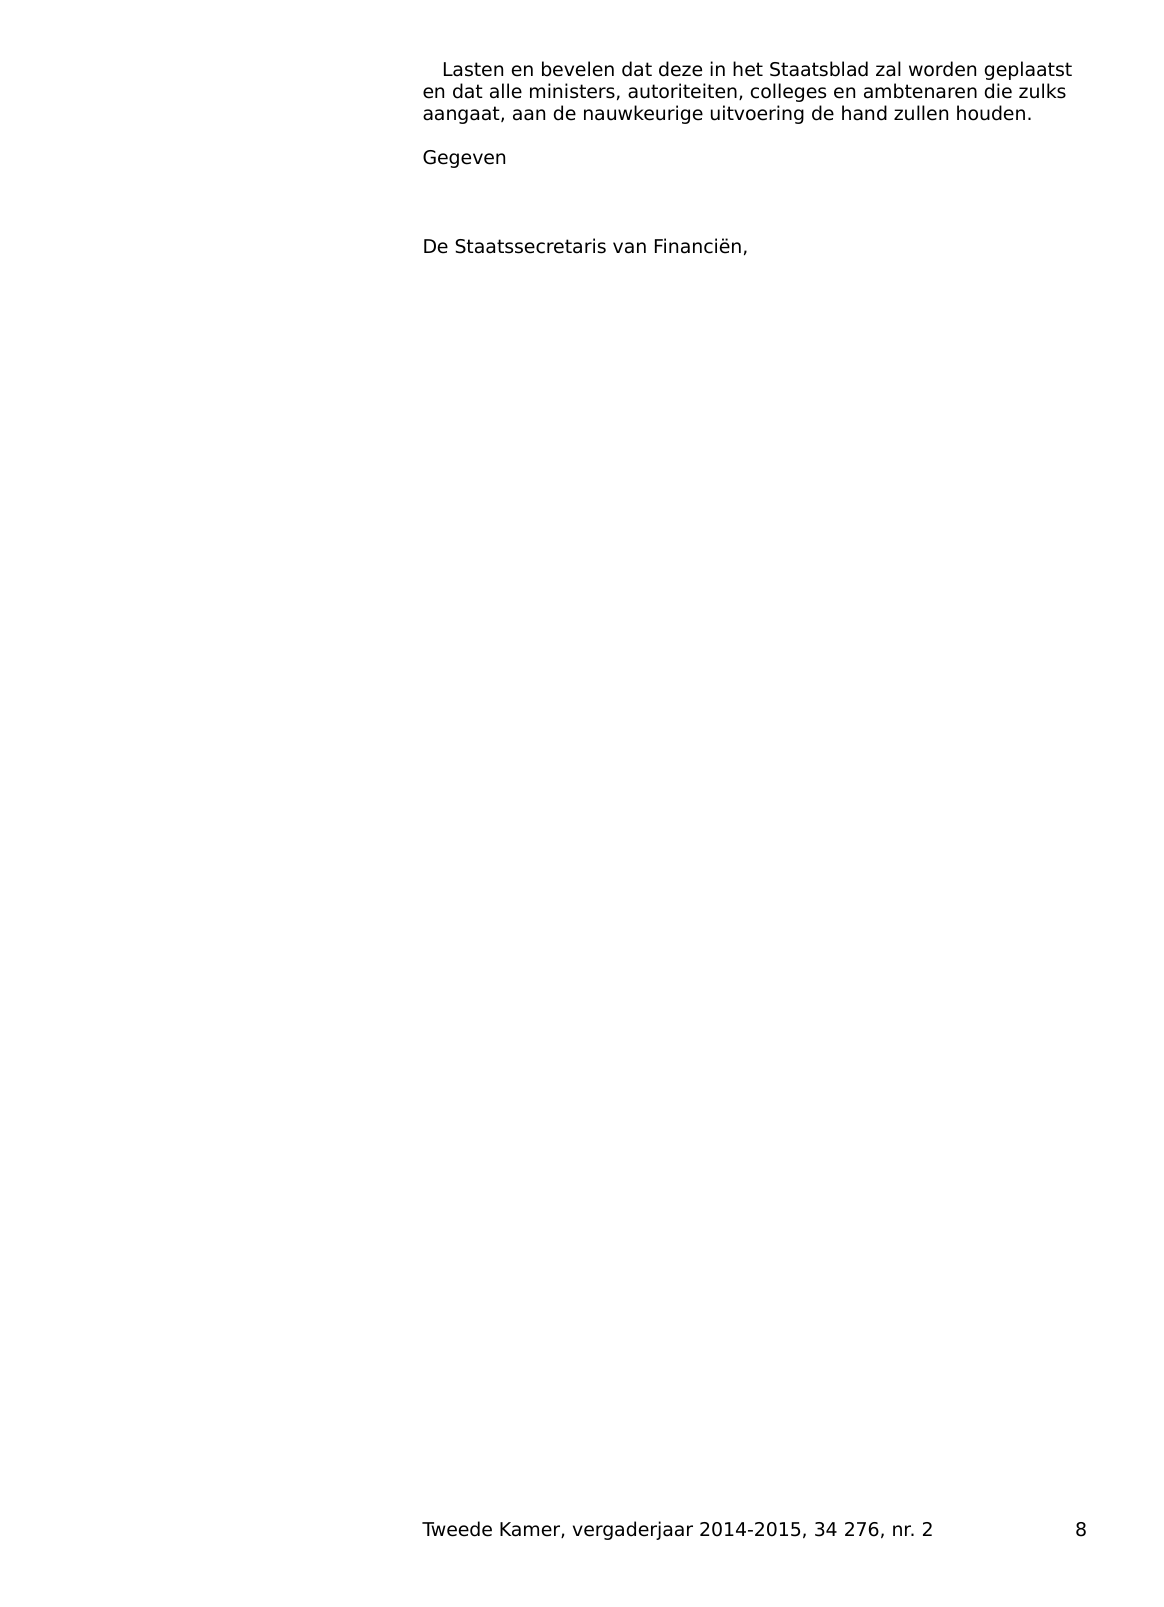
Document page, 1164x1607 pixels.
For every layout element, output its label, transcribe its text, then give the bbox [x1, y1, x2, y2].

text Gegeven [422, 147, 1087, 169]
text Lasten en bevelen dat deze in het Staatsblad zal worden geplaatst en dat alle ministers, autoriteiten, colleges en ambtenaren die zulks aangaat, aan de nauwkeurige uitvoering de hand zullen houden. [422, 59, 1087, 125]
text De Staatssecretaris van Financiën, [422, 236, 1087, 258]
